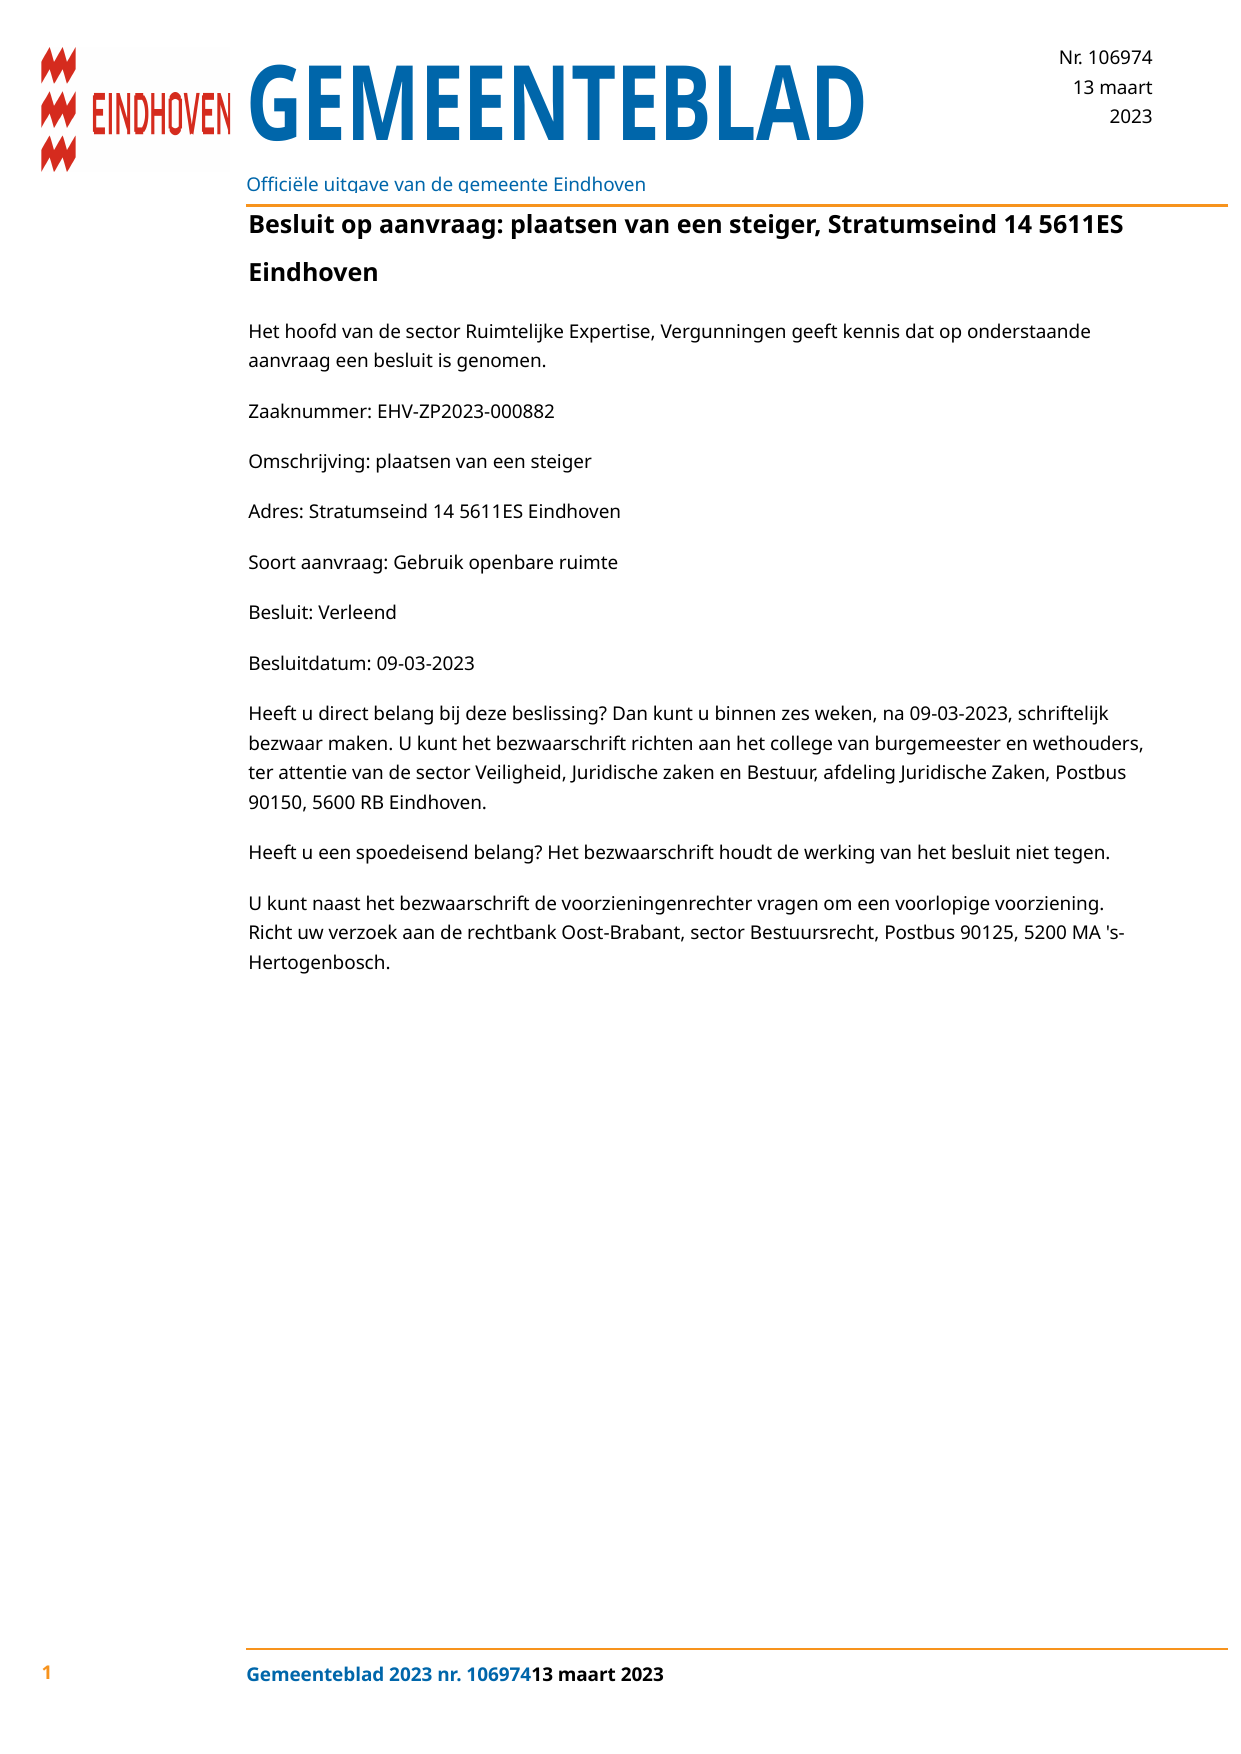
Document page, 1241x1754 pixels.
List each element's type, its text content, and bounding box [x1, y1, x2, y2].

text Zaaknummer: EHV-ZP2023-000882 [248, 398, 1152, 424]
text Soort aanvraag: Gebruik openbare ruimte [248, 549, 1152, 575]
text Besluitdatum: 09-03-2023 [248, 650, 1152, 676]
text Omschrijving: plaatsen van een steiger [248, 448, 1152, 474]
text Adres: Stratumseind 14 5611ES Eindhoven [248, 499, 1152, 524]
text Besluit: Verleend [248, 599, 1152, 625]
text Het hoofd van de sector Ruimtelijke Expertise, Vergunningen geeft kennis dat op onderstaande aanvraag een besluit is genomen. [248, 318, 1152, 373]
text Heeft u direct belang bij deze beslissing? Dan kunt u binnen zes weken, na 09-03-2023, schriftelijk bezwaar maken. U kunt het bezwaarschrift richten aan het college van burgemeester en wethouders, ter attentie van de sector Veiligheid, Juridische zaken en Bestuur, afdeling Juridische Zaken, Postbus 90150, 5600 RB Eindhoven. [248, 700, 1152, 815]
text Besluit op aanvraag: plaatsen van een steiger, Stratumseind 14 5611ES Eindhoven [248, 207, 1152, 288]
text U kunt naast het bezwaarschrift de voorzieningenrechter vragen om een voorlopige voorziening. Richt uw verzoek aan de rechtbank Oost-Brabant, sector Bestuursrecht, Postbus 90125, 5200 MA 's-Hertogenbosch. [248, 890, 1152, 975]
picture [41, 47, 231, 172]
text Heeft u een spoedeisend belang? Het bezwaarschrift houdt de werking van het besluit niet tegen. [248, 839, 1152, 865]
